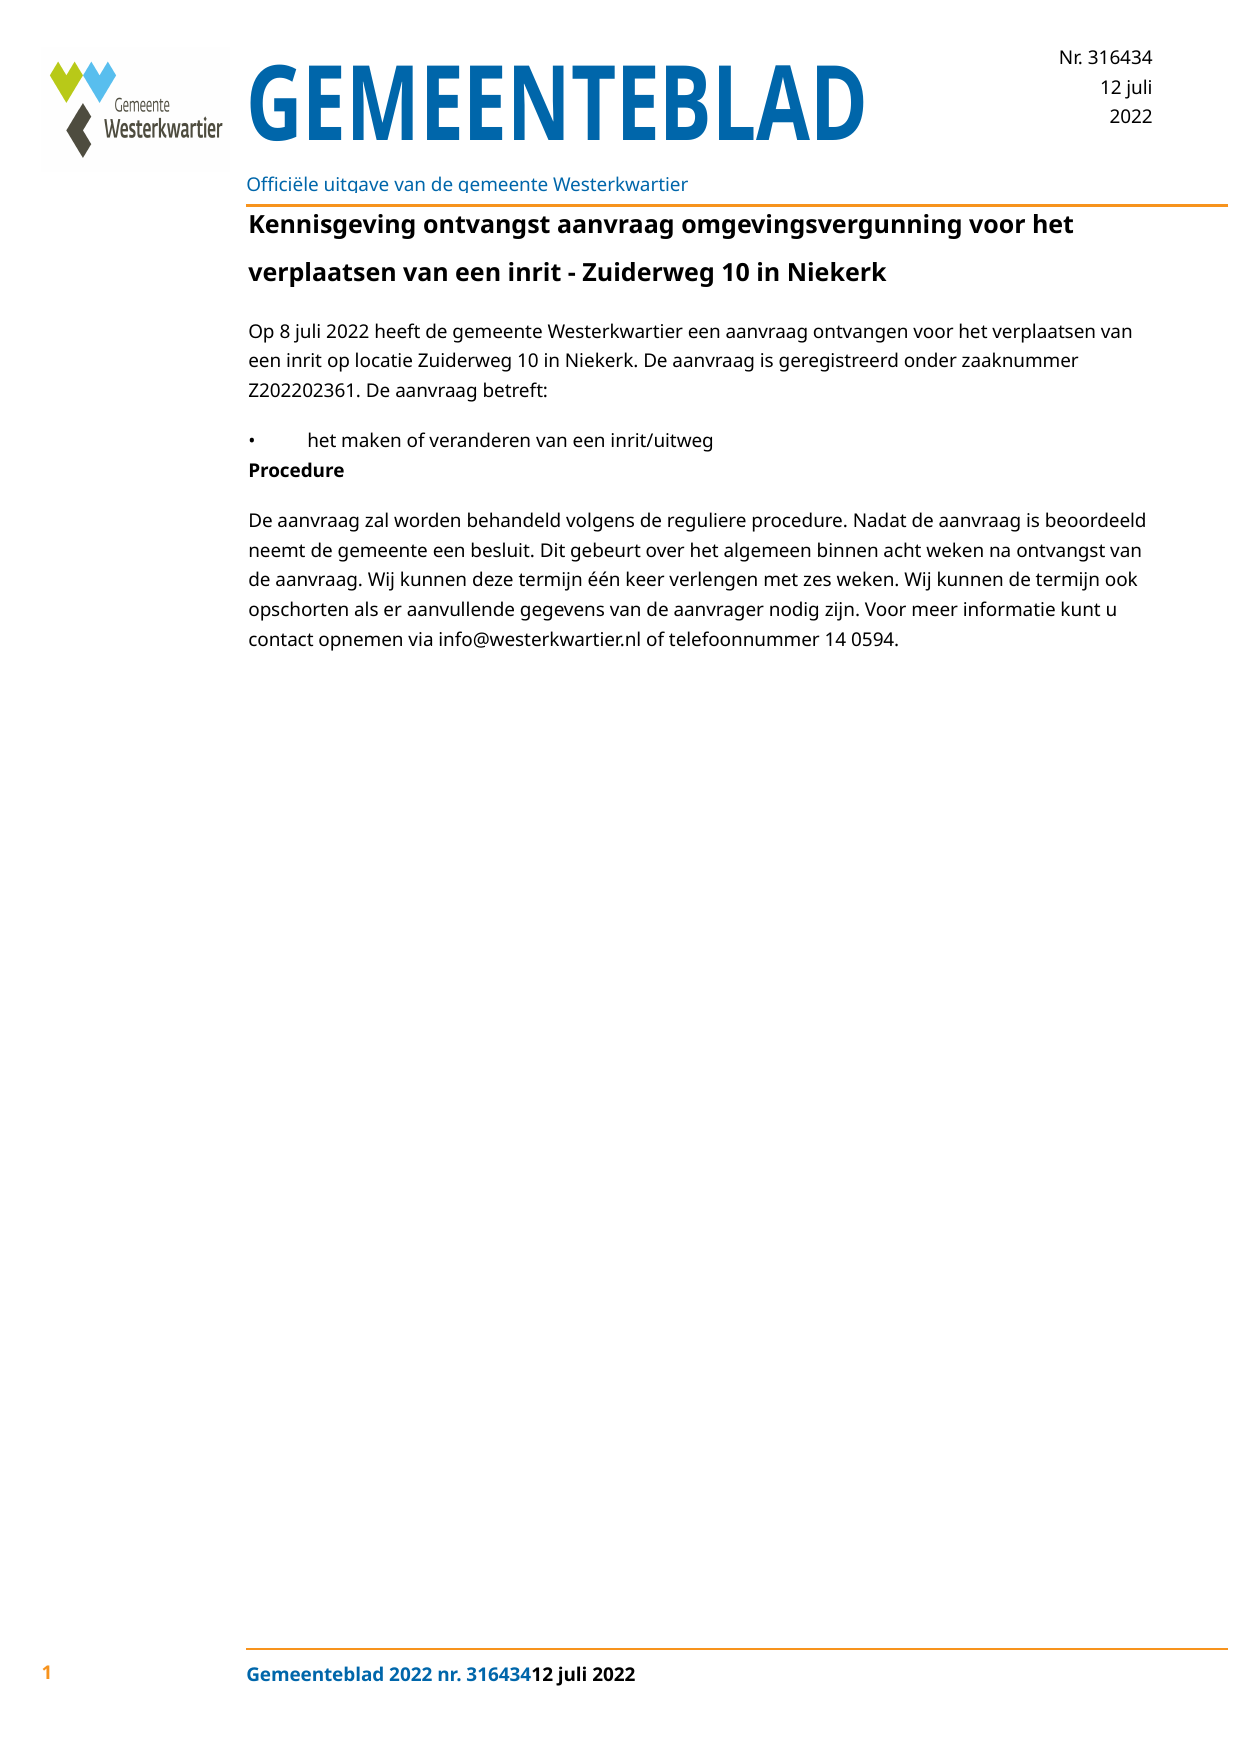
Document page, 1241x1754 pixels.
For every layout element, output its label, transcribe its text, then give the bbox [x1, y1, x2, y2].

list het maken of veranderen van een inrit/uitweg [248, 427, 1152, 453]
text De aanvraag zal worden behandeld volgens de reguliere procedure. Nadat de aanvraag is beoordeeld neemt de gemeente een besluit. Dit gebeurt over het algemeen binnen acht weken na ontvangst van de aanvraag. Wij kunnen deze termijn één keer verlengen met zes weken. Wij kunnen de termijn ook opschorten als er aanvullende gegevens van de aanvrager nodig zijn. Voor meer informatie kunt u contact opnemen via info@westerkwartier.nl of telefoonnummer 14 0594. [248, 507, 1152, 652]
text Procedure [248, 457, 1152, 483]
text Op 8 juli 2022 heeft de gemeente Westerkwartier een aanvraag ontvangen voor het verplaatsen van een inrit op locatie Zuiderweg 10 in Niekerk. De aanvraag is geregistreerd onder zaaknummer Z202202361. De aanvraag betreft: [248, 318, 1152, 403]
picture [41, 47, 231, 172]
text Kennisgeving ontvangst aanvraag omgevingsvergunning voor het verplaatsen van een inrit - Zuiderweg 10 in Niekerk [248, 207, 1152, 288]
